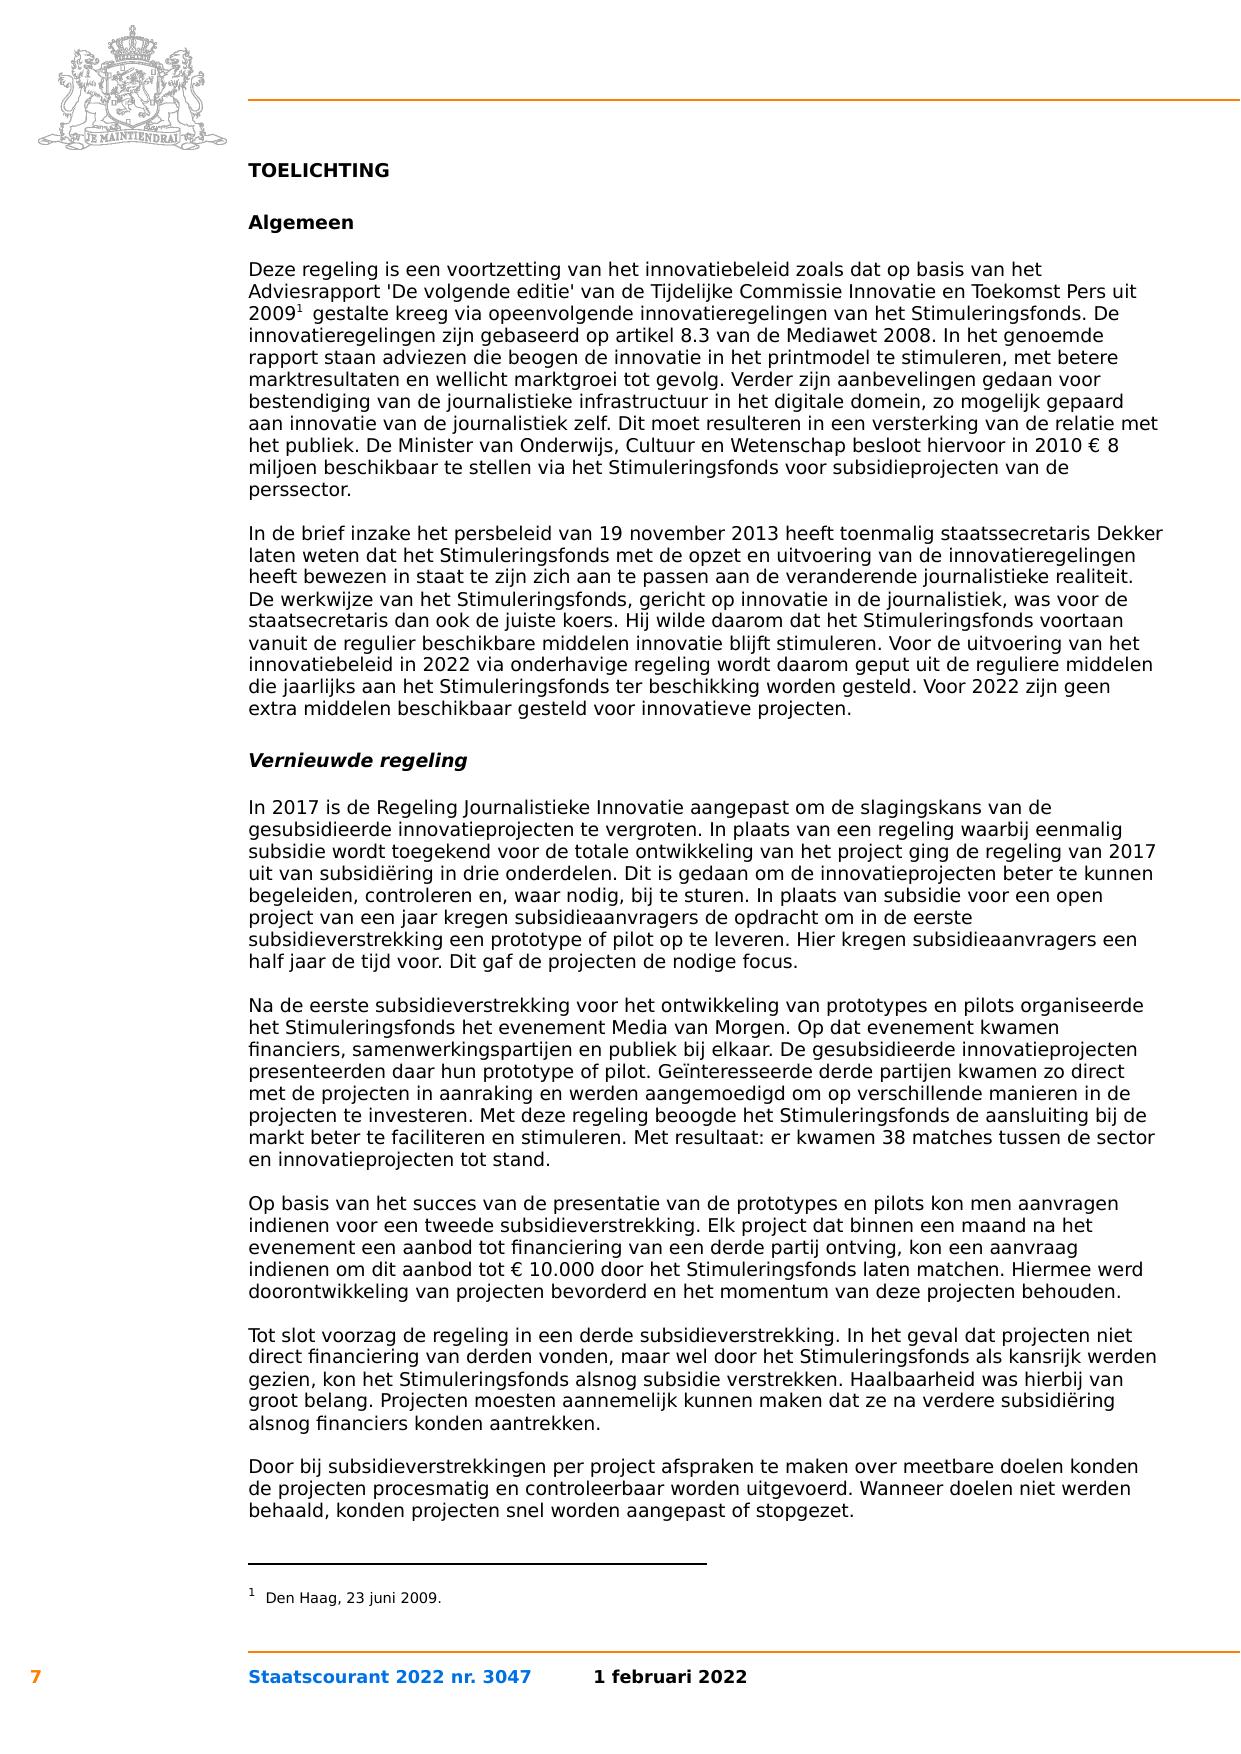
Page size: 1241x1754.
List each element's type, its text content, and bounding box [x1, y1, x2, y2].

text In de brief inzake het persbeleid van 19 november 2013 heeft toenmalig staatssecretaris Dekker laten weten dat het Stimuleringsfonds met de opzet en uitvoering van de innovatieregelingen heeft bewezen in staat te zijn zich aan te passen aan de veranderende journalistieke realiteit. De werkwijze van het Stimuleringsfonds, gericht op innovatie in de journalistiek, was voor de staatsecretaris dan ook de juiste koers. Hij wilde daarom dat het Stimuleringsfonds voortaan vanuit de regulier beschikbare middelen innovatie blijft stimuleren. Voor de uitvoering van het innovatiebeleid in 2022 via onderhavige regeling wordt daarom geput uit de reguliere middelen die jaarlijks aan het Stimuleringsfonds ter beschikking worden gesteld. Voor 2022 zijn geen extra middelen beschikbaar gesteld voor innovatieve projecten. [248, 522, 1163, 720]
text Tot slot voorzag de regeling in een derde subsidieverstrekking. In het geval dat projecten niet direct financiering van derden vonden, maar wel door het Stimuleringsfonds als kansrijk werden gezien, kon het Stimuleringsfonds alsnog subsidie verstrekken. Haalbaarheid was hierbij van groot belang. Projecten moesten aannemelijk kunnen maken dat ze na verdere subsidiëring alsnog financiers konden aantrekken. [248, 1324, 1163, 1434]
subtitle Algemeen [248, 212, 1163, 234]
subtitle Vernieuwde regeling [248, 750, 1163, 772]
text In 2017 is de Regeling Journalistieke Innovatie aangepast om de slagingskans van de gesubsidieerde innovatieprojecten te vergroten. In plaats van een regeling waarbij eenmalig subsidie wordt toegekend voor de totale ontwikkeling van het project ging de regeling van 2017 uit van subsidiëring in drie onderdelen. Dit is gedaan om de innovatieprojecten beter te kunnen begeleiden, controleren en, waar nodig, bij te sturen. In plaats van subsidie voor een open project van een jaar kregen subsidieaanvragers de opdracht om in de eerste subsidieverstrekking een prototype of pilot op te leveren. Hier kregen subsidieaanvragers een half jaar de tijd voor. Dit gaf de projecten de nodige focus. [248, 797, 1163, 973]
text Na de eerste subsidieverstrekking voor het ontwikkeling van prototypes en pilots organiseerde het Stimuleringsfonds het evenement Media van Morgen. Op dat evenement kwamen financiers, samenwerkingspartijen en publiek bij elkaar. De gesubsidieerde innovatieprojecten presenteerden daar hun prototype of pilot. Geïnteresseerde derde partijen kwamen zo direct met de projecten in aanraking en werden aangemoedigd om op verschillende manieren in de projecten te investeren. Met deze regeling beoogde het Stimuleringsfonds de aansluiting bij de markt beter te faciliteren en stimuleren. Met resultaat: er kwamen 38 matches tussen de sector en innovatieprojecten tot stand. [248, 995, 1163, 1171]
text Door bij subsidieverstrekkingen per project afspraken te maken over meetbare doelen konden de projecten procesmatig en controleerbaar worden uitgevoerd. Wanneer doelen niet werden behaald, konden projecten snel worden aangepast of stopgezet. [248, 1456, 1163, 1522]
subtitle TOELICHTING [248, 160, 1163, 182]
text Den Haag, 23 juni 2009. [248, 1586, 1163, 1608]
text Deze regeling is een voortzetting van het innovatiebeleid zoals dat op basis van het Adviesrapport 'De volgende editie' van de Tijdelijke Commissie Innovatie en Toekomst Pers uit 2009 gestalte kreeg via opeenvolgende innovatieregelingen van het Stimuleringsfonds. De innovatieregelingen zijn gebaseerd op artikel 8.3 van de Mediawet 2008. In het genoemde rapport staan adviezen die beogen de innovatie in het printmodel te stimuleren, met betere marktresultaten en wellicht marktgroei tot gevolg. Verder zijn aanbevelingen gedaan voor bestendiging van de journalistieke infrastructuur in het digitale domein, zo mogelijk gepaard aan innovatie van de journalistiek zelf. Dit moet resulteren in een versterking van de relatie met het publiek. De Minister van Onderwijs, Cultuur en Wetenschap besloot hiervoor in 2010 € 8 miljoen beschikbaar te stellen via het Stimuleringsfonds voor subsidieprojecten van de perssector. [248, 259, 1163, 501]
picture [38, 25, 227, 150]
text Op basis van het succes van de presentatie van de prototypes en pilots kon men aanvragen indienen voor een tweede subsidieverstrekking. Elk project dat binnen een maand na het evenement een aanbod tot financiering van een derde partij ontving, kon een aanvraag indienen om dit aanbod tot € 10.000 door het Stimuleringsfonds laten matchen. Hiermee werd doorontwikkeling van projecten bevorderd en het momentum van deze projecten behouden. [248, 1193, 1163, 1303]
